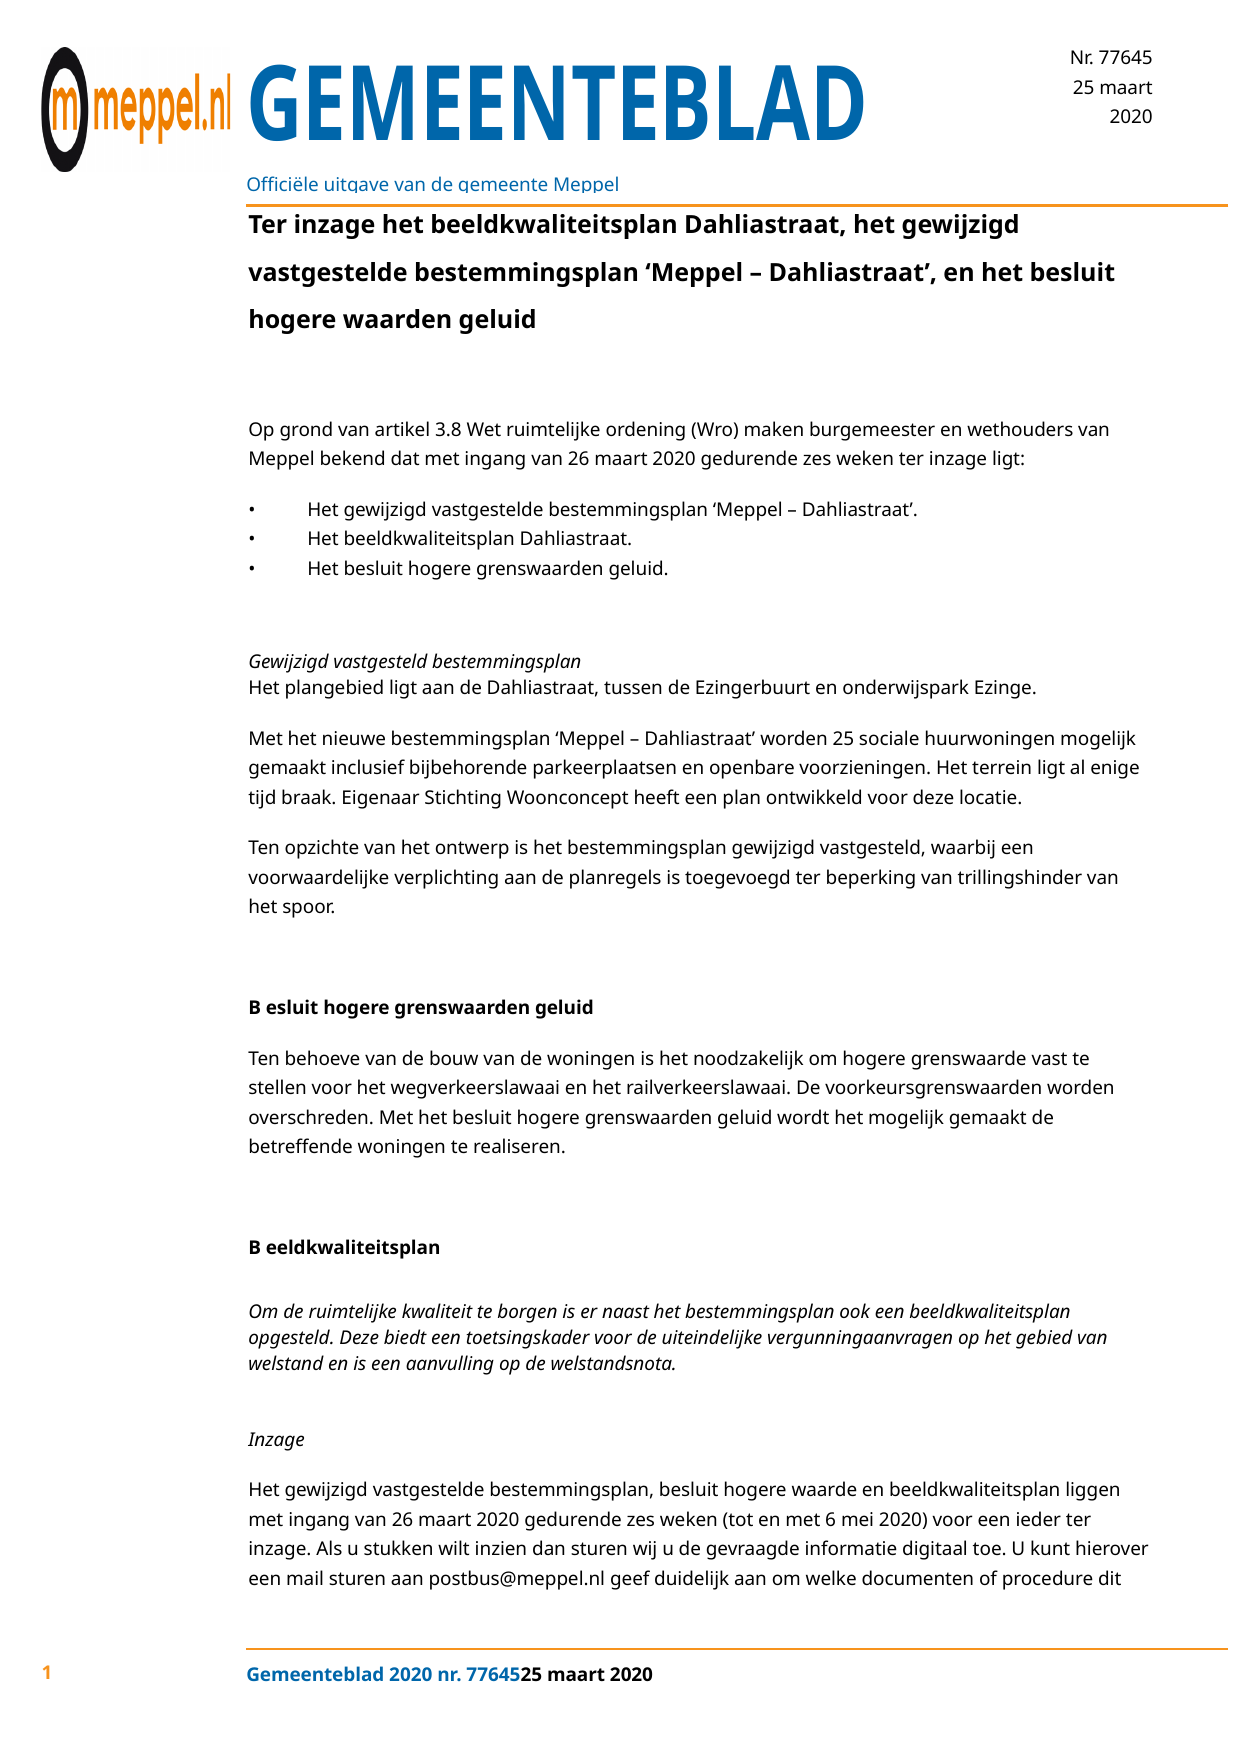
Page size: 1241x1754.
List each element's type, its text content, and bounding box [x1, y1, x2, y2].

picture [41, 47, 231, 172]
text Ter inzage het beeldkwaliteitsplan Dahliastraat, het gewijzigd vastgestelde bestemmingsplan ‘Meppel – Dahliastraat’, en het besluit hogere waarden geluid [248, 207, 1152, 336]
list Het gewijzigd vastgestelde bestemmingsplan ‘Meppel – Dahliastraat’. [248, 496, 1152, 522]
text B eeldkwaliteitsplan [248, 1234, 1152, 1260]
list Het beeldkwaliteitsplan Dahliastraat. [248, 526, 1152, 551]
text Met het nieuwe bestemmingsplan ‘Meppel – Dahliastraat’ worden 25 sociale huurwoningen mogelijk gemaakt inclusief bijbehorende parkeerplaatsen en openbare voorzieningen. Het terrein ligt al enige tijd braak. Eigenaar Stichting Woonconcept heeft een plan ontwikkeld voor deze locatie. [248, 725, 1152, 810]
text Gewijzigd vastgesteld bestemmingsplan [248, 649, 1152, 674]
text Ten opzichte van het ontwerp is het bestemmingsplan gewijzigd vastgesteld, waarbij een voorwaardelijke verplichting aan de planregels is toegevoegd ter beperking van trillingshinder van het spoor. [248, 834, 1152, 919]
text Om de ruimtelijke kwaliteit te borgen is er naast het bestemmingsplan ook een beeldkwaliteitsplan opgesteld. Deze biedt een toetsingskader voor de uiteindelijke vergunningaanvragen op het gebied van welstand en is een aanvulling op de welstandsnota. [248, 1298, 1152, 1376]
list Het besluit hogere grenswaarden geluid. [248, 555, 1152, 581]
text Het plangebied ligt aan de Dahliastraat, tussen de Ezingerbuurt en onderwijspark Ezinge. [248, 674, 1152, 700]
text Inzage [248, 1426, 1152, 1452]
text Op grond van artikel 3.8 Wet ruimtelijke ordening (Wro) maken burgemeester en wethouders van Meppel bekend dat met ingang van 26 maart 2020 gedurende zes weken ter inzage ligt: [248, 416, 1152, 471]
text B esluit hogere grenswaarden geluid [248, 994, 1152, 1020]
text Ten behoeve van de bouw van de woningen is het noodzakelijk om hogere grenswaarde vast te stellen voor het wegverkeerslawaai en het railverkeerslawaai. De voorkeursgrenswaarden worden overschreden. Met het besluit hogere grenswaarden geluid wordt het mogelijk gemaakt de betreffende woningen te realiseren. [248, 1045, 1152, 1159]
text Het gewijzigd vastgestelde bestemmingsplan, besluit hogere waarde en beeldkwaliteitsplan liggen met ingang van 26 maart 2020 gedurende zes weken (tot en met 6 mei 2020) voor een ieder ter inzage. Als u stukken wilt inzien dan sturen wij u de gevraagde informatie digitaal toe. U kunt hierover een mail sturen aan postbus@meppel.nl geef duidelijk aan om welke documenten of procedure dit [248, 1476, 1152, 1591]
